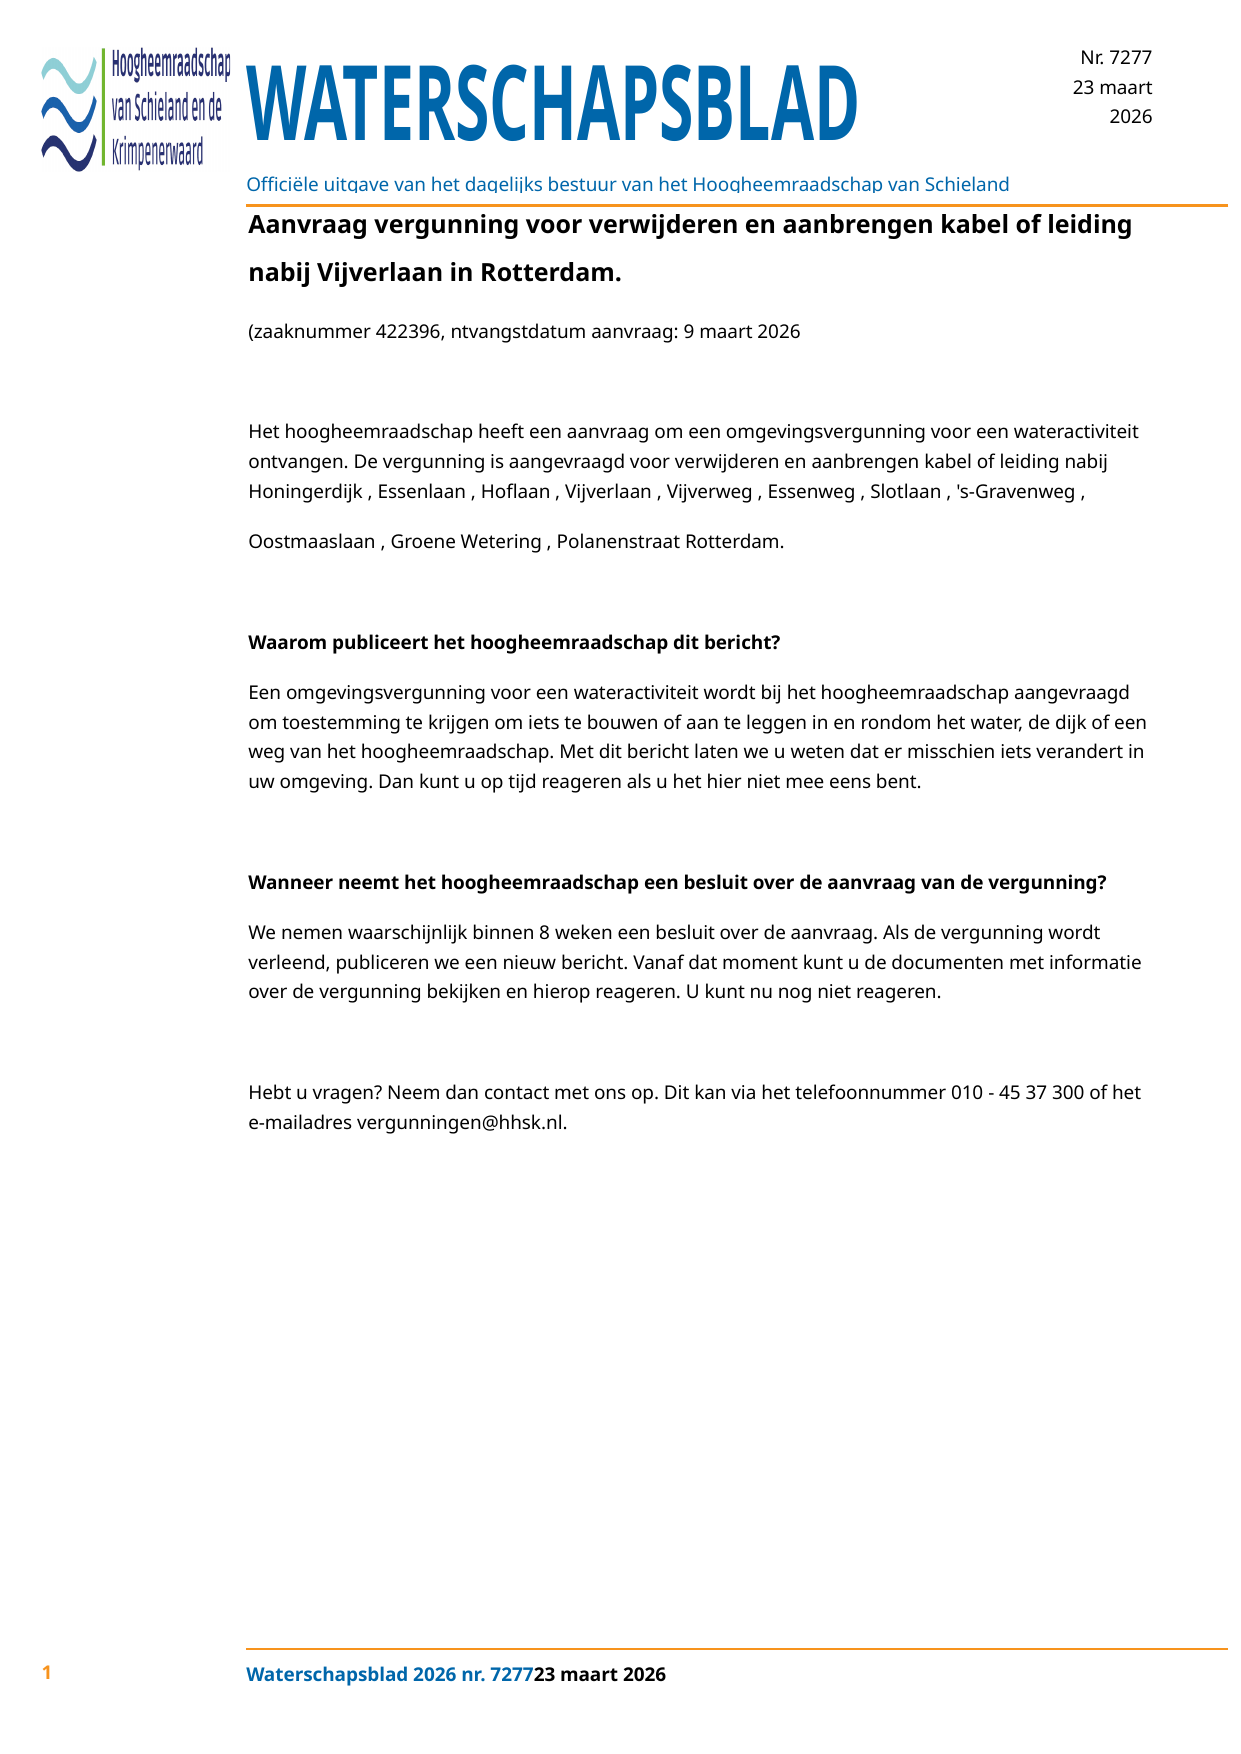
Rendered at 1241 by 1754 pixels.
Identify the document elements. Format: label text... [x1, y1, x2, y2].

text Een omgevingsvergunning voor een wateractiviteit wordt bij het hoogheemraadschap aangevraagd om toestemming te krijgen om iets te bouwen of aan te leggen in en rondom het water, de dijk of een weg van het hoogheemraadschap. Met dit bericht laten we u weten dat er misschien iets verandert in uw omgeving. Dan kunt u op tijd reageren als u het hier niet mee eens bent. [248, 679, 1152, 794]
text (zaaknummer 422396, ntvangstdatum aanvraag: 9 maart 2026 [248, 318, 1152, 344]
text We nemen waarschijnlijk binnen 8 weken een besluit over de aanvraag. Als de vergunning wordt verleend, publiceren we een nieuw bericht. Vanaf dat moment kunt u de documenten met informatie over de vergunning bekijken en hierop reageren. U kunt nu nog niet reageren. [248, 919, 1152, 1004]
text Waarom publiceert het hoogheemraadschap dit bericht? [248, 629, 1152, 655]
text Het hoogheemraadschap heeft een aanvraag om een omgevingsvergunning voor een wateractiviteit ontvangen. De vergunning is aangevraagd voor verwijderen en aanbrengen kabel of leiding nabij Honingerdijk , Essenlaan , Hoflaan , Vijverlaan , Vijverweg , Essenweg , Slotlaan , 's-Gravenweg , [248, 419, 1152, 504]
text Wanneer neemt het hoogheemraadschap een besluit over de aanvraag van de vergunning? [248, 869, 1152, 895]
text Oostmaaslaan , Groene Wetering , Polanenstraat Rotterdam. [248, 528, 1152, 554]
text Hebt u vragen? Neem dan contact met ons op. Dit kan via het telefoonnummer 010 - 45 37 300 of het e-mailadres vergunningen@hhsk.nl. [248, 1079, 1152, 1135]
text Aanvraag vergunning voor verwijderen en aanbrengen kabel of leiding nabij Vijverlaan in Rotterdam. [248, 207, 1152, 288]
picture [41, 47, 231, 172]
